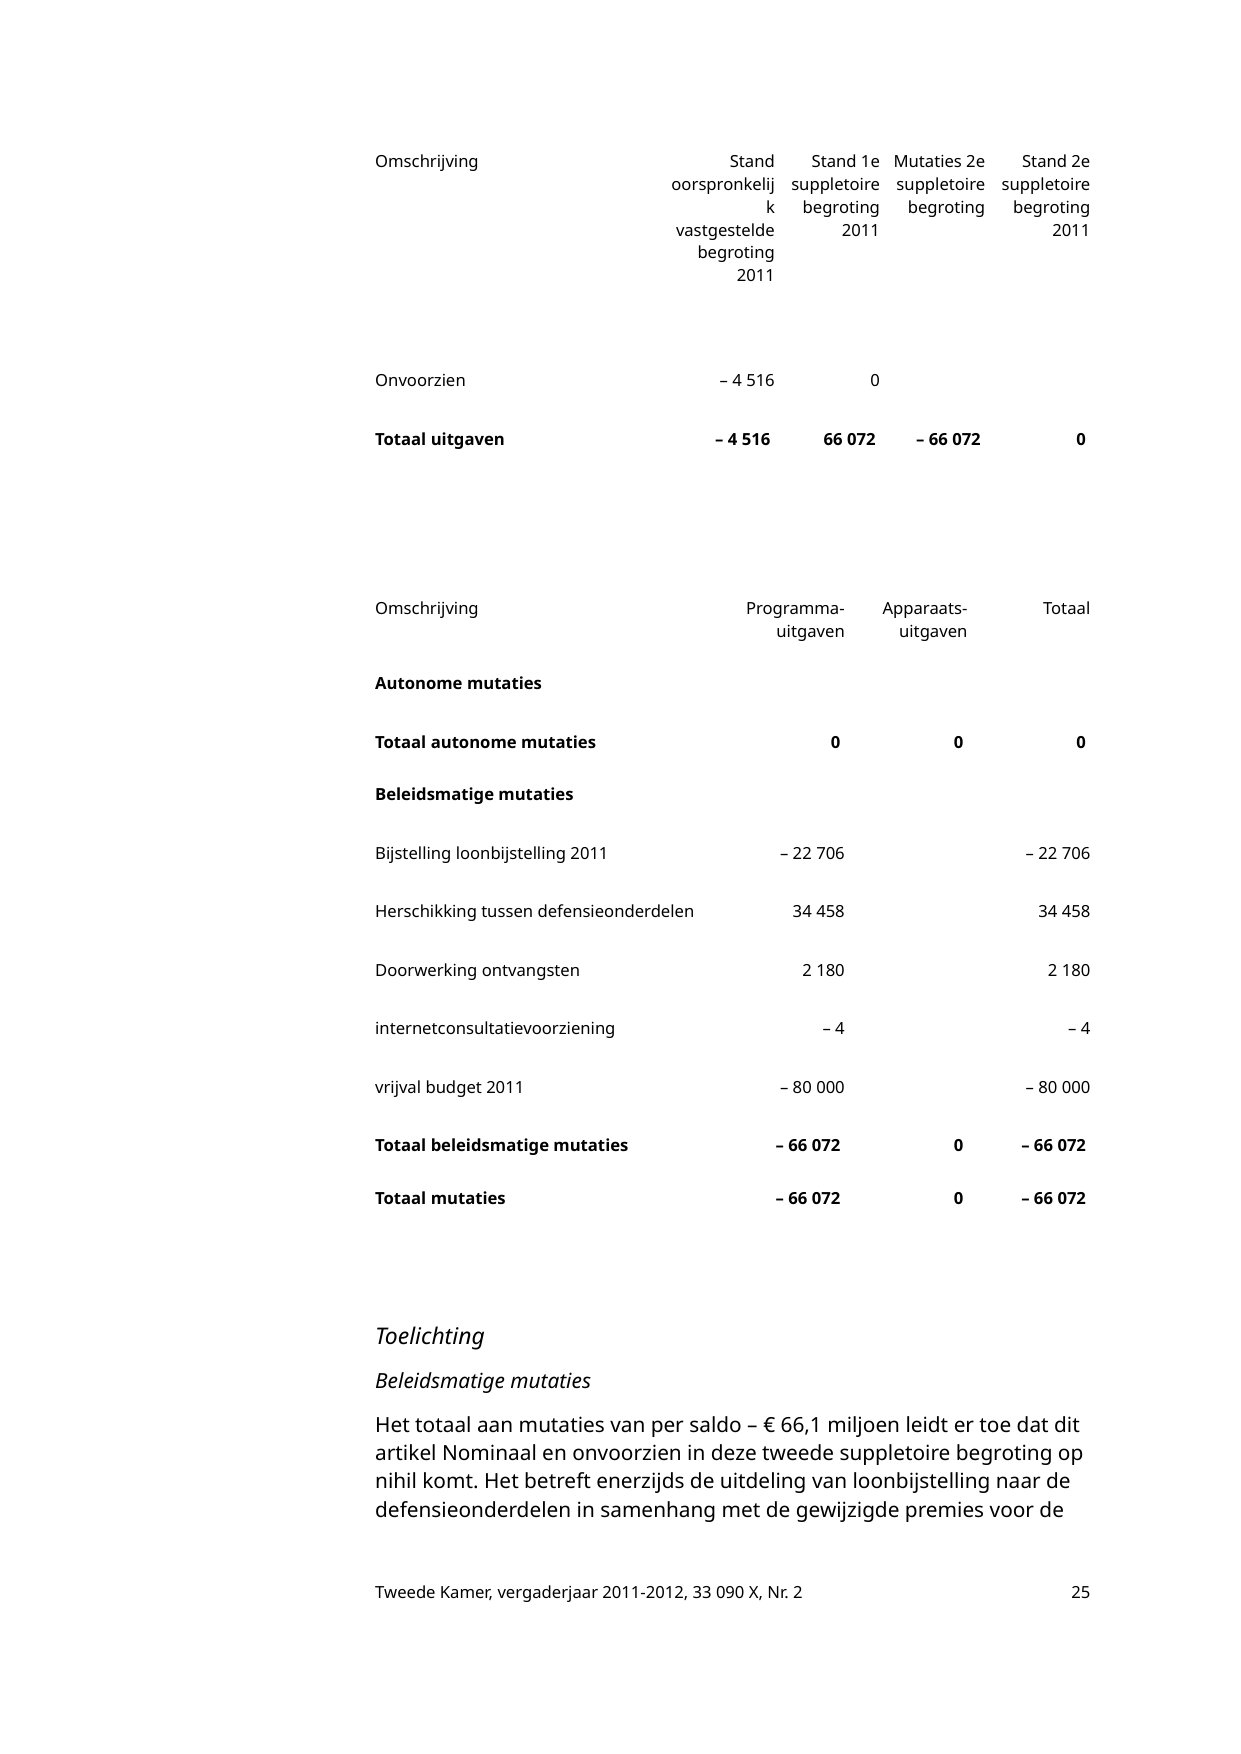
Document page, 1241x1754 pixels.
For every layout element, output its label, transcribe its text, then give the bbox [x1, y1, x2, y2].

table_cell Totaal beleidsmatige mutaties [375, 1134, 722, 1186]
table_header Stand 1e suppletoire begroting 2011 [775, 150, 880, 316]
table_cell [845, 1075, 967, 1134]
subtitle Toelichting [375, 1320, 1090, 1351]
table_cell – 66 072 [880, 428, 985, 480]
table_cell Doorwerking ontvangsten [375, 958, 722, 1017]
table_cell 0 [845, 1134, 967, 1186]
table_cell [985, 369, 1090, 427]
table_cell [845, 900, 967, 958]
table_cell Autonome mutaties [375, 672, 722, 730]
table_cell – 4 [722, 1017, 844, 1075]
table_cell – 22 706 [722, 841, 844, 900]
table_header Omschrijving [375, 150, 669, 316]
table_header Stand oorspronkelijk vastgestelde begroting 2011 [669, 150, 774, 316]
table_cell [845, 958, 967, 1017]
table_cell 0 [845, 1186, 967, 1239]
table_cell – 4 516 [669, 428, 774, 480]
table_cell [967, 672, 1090, 730]
table_cell [845, 1017, 967, 1075]
table_cell – 66 072 [722, 1186, 844, 1239]
table_cell 0 [722, 730, 844, 783]
table_cell Herschikking tussen defensieonderdelen [375, 900, 722, 958]
table_cell [985, 316, 1090, 369]
table_cell Totaal mutaties [375, 1186, 722, 1239]
table_header Programma- uitgaven [722, 596, 844, 672]
table_cell [669, 316, 774, 369]
table_cell Totaal autonome mutaties [375, 730, 722, 783]
table_cell vrijval budget 2011 [375, 1075, 722, 1134]
table_cell 0 [775, 369, 880, 427]
table_cell – 22 706 [967, 841, 1090, 900]
table_cell [845, 841, 967, 900]
table_cell – 66 072 [722, 1134, 844, 1186]
table_cell [967, 783, 1090, 841]
table_cell [880, 369, 985, 427]
table_cell [775, 316, 880, 369]
table_cell internetconsultatievoorziening [375, 1017, 722, 1075]
table_cell [845, 783, 967, 841]
table_cell – 4 [967, 1017, 1090, 1075]
table_cell [722, 783, 844, 841]
table_cell 0 [845, 730, 967, 783]
table_cell 34 458 [967, 900, 1090, 958]
table_header Stand 2e suppletoire begroting 2011 [985, 150, 1090, 316]
table_cell – 80 000 [967, 1075, 1090, 1134]
table_cell 0 [985, 428, 1090, 480]
table_cell 2 180 [967, 958, 1090, 1017]
table_cell Onvoorzien [375, 369, 669, 427]
table_cell – 66 072 [967, 1186, 1090, 1239]
table_cell 34 458 [722, 900, 844, 958]
table_cell – 80 000 [722, 1075, 844, 1134]
text Het totaal aan mutaties van per saldo – € 66,1 miljoen leidt er toe dat dit artikel Nominaal en onvoorzien in deze tweede suppletoire begroting op nihil komt. Het betreft enerzijds de uitdeling van loonbijstelling naar de defensieonderdelen in samenhang met de gewijzigde premies voor de [375, 1410, 1090, 1523]
table_cell Beleidsmatige mutaties [375, 783, 722, 841]
table_cell Bijstelling loonbijstelling 2011 [375, 841, 722, 900]
table_cell [722, 672, 844, 730]
text Beleidsmatige mutaties [375, 1366, 1090, 1395]
table_cell 66 072 [775, 428, 880, 480]
table_cell [880, 316, 985, 369]
table_cell 0 [967, 730, 1090, 783]
table_header Mutaties 2e suppletoire begroting [880, 150, 985, 316]
table_header Omschrijving [375, 596, 722, 672]
table_header Apparaats- uitgaven [845, 596, 967, 672]
table_cell – 4 516 [669, 369, 774, 427]
table_cell [375, 316, 669, 369]
table_cell [845, 672, 967, 730]
table_cell Totaal uitgaven [375, 428, 669, 480]
table_cell – 66 072 [967, 1134, 1090, 1186]
table_cell 2 180 [722, 958, 844, 1017]
table_header Totaal [967, 596, 1090, 672]
